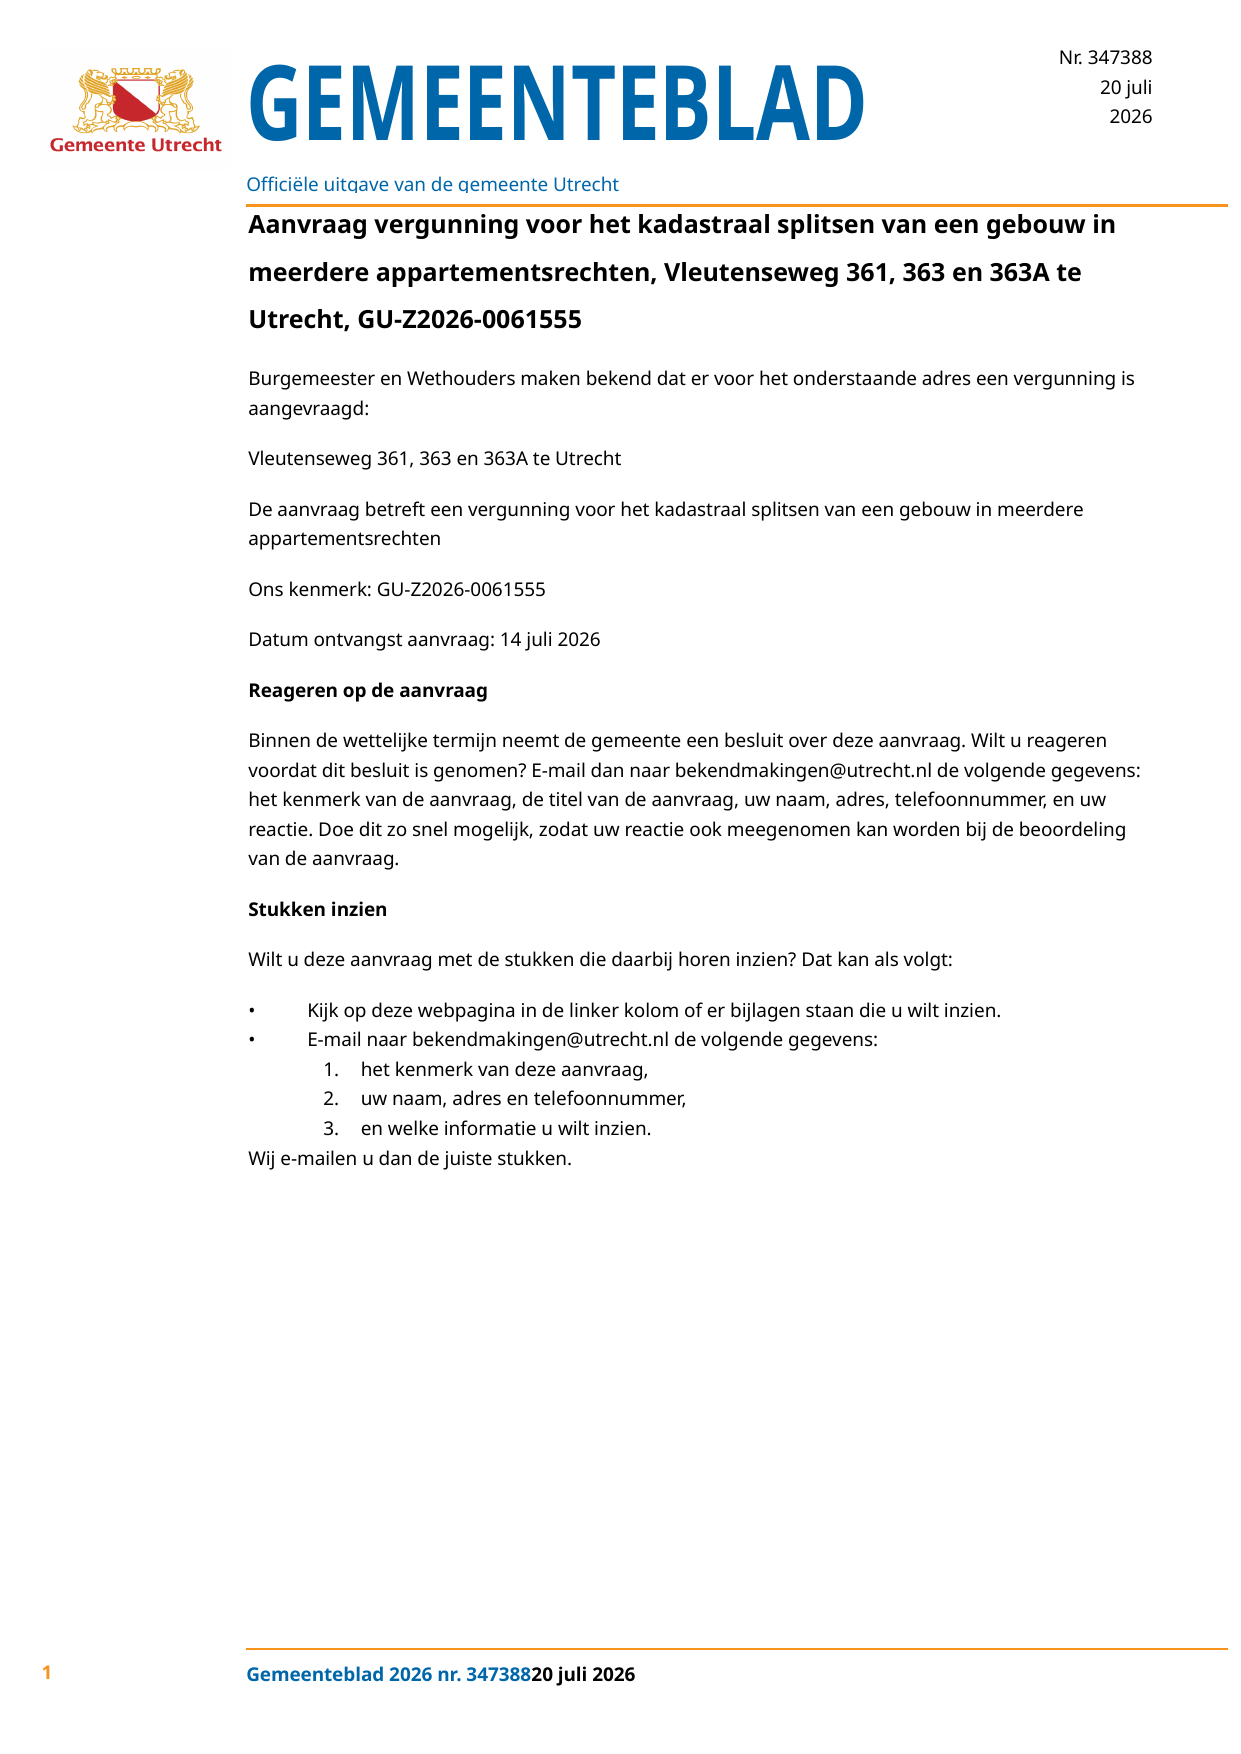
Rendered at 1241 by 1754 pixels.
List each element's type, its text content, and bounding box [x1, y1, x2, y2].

picture [41, 47, 231, 172]
list het kenmerk van deze aanvraag, [323, 1056, 1152, 1082]
text Reageren op de aanvraag [248, 677, 1152, 702]
list E-mail naar bekendmakingen@utrecht.nl de volgende gegevens: [248, 1026, 1152, 1052]
list uw naam, adres en telefoonnummer, [323, 1086, 1152, 1111]
text Datum ontvangst aanvraag: 14 juli 2026 [248, 626, 1152, 652]
list en welke informatie u wilt inzien. [323, 1115, 1152, 1141]
text Wij e-mailen u dan de juiste stukken. [248, 1145, 1152, 1170]
text De aanvraag betreft een vergunning voor het kadastraal splitsen van een gebouw in meerdere appartementsrechten [248, 496, 1152, 551]
text Binnen de wettelijke termijn neemt de gemeente een besluit over deze aanvraag. Wilt u reageren voordat dit besluit is genomen? E-mail dan naar bekendmakingen@utrecht.nl de volgende gegevens: het kenmerk van de aanvraag, de titel van de aanvraag, uw naam, adres, telefoonnummer, en uw reactie. Doe dit zo snel mogelijk, zodat uw reactie ook meegenomen kan worden bij de beoordeling van de aanvraag. [248, 727, 1152, 871]
text Ons kenmerk: GU-Z2026-0061555 [248, 576, 1152, 602]
text Aanvraag vergunning voor het kadastraal splitsen van een gebouw in meerdere appartementsrechten, Vleutenseweg 361, 363 en 363A te Utrecht, GU-Z2026-0061555 [248, 207, 1152, 336]
list Kijk op deze webpagina in de linker kolom of er bijlagen staan die u wilt inzien. [248, 997, 1152, 1022]
text Vleutenseweg 361, 363 en 363A te Utrecht [248, 446, 1152, 471]
text Wilt u deze aanvraag met de stukken die daarbij horen inzien? Dat kan als volgt: [248, 946, 1152, 972]
text Burgemeester en Wethouders maken bekend dat er voor het onderstaande adres een vergunning is aangevraagd: [248, 366, 1152, 421]
text Stukken inzien [248, 896, 1152, 922]
